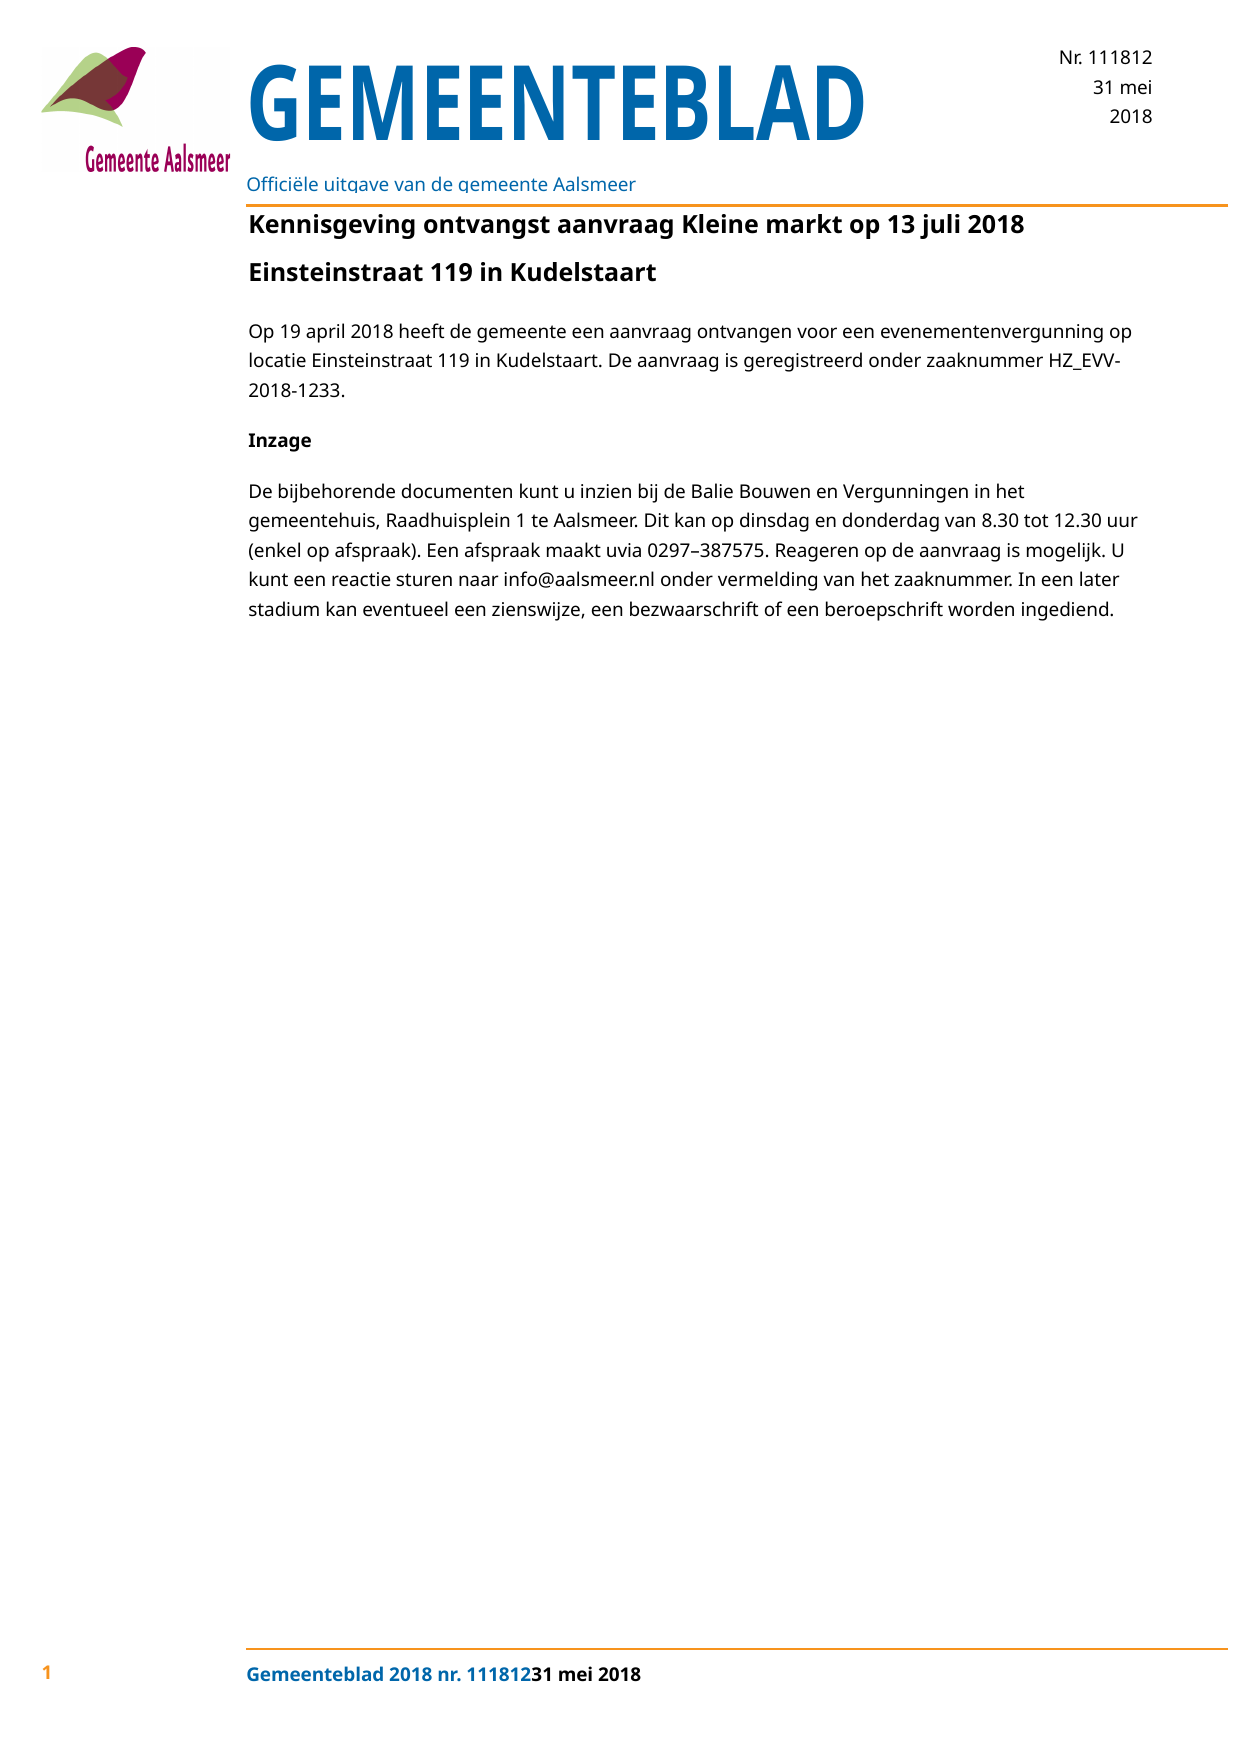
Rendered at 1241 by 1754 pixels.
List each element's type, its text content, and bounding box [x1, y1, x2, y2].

text Kennisgeving ontvangst aanvraag Kleine markt op 13 juli 2018 Einsteinstraat 119 in Kudelstaart [248, 207, 1152, 288]
text Inzage [248, 427, 1152, 453]
picture [41, 47, 231, 172]
text Op 19 april 2018 heeft de gemeente een aanvraag ontvangen voor een evenementenvergunning op locatie Einsteinstraat 119 in Kudelstaart. De aanvraag is geregistreerd onder zaaknummer HZ_EVV-2018-1233. [248, 318, 1152, 403]
text De bijbehorende documenten kunt u inzien bij de Balie Bouwen en Vergunningen in het gemeentehuis, Raadhuisplein 1 te Aalsmeer. Dit kan op dinsdag en donderdag van 8.30 tot 12.30 uur (enkel op afspraak). Een afspraak maakt uvia 0297–387575. Reageren op de aanvraag is mogelijk. U kunt een reactie sturen naar info@aalsmeer.nl onder vermelding van het zaaknummer. In een later stadium kan eventueel een zienswijze, een bezwaarschrift of een beroepschrift worden ingediend. [248, 478, 1152, 622]
